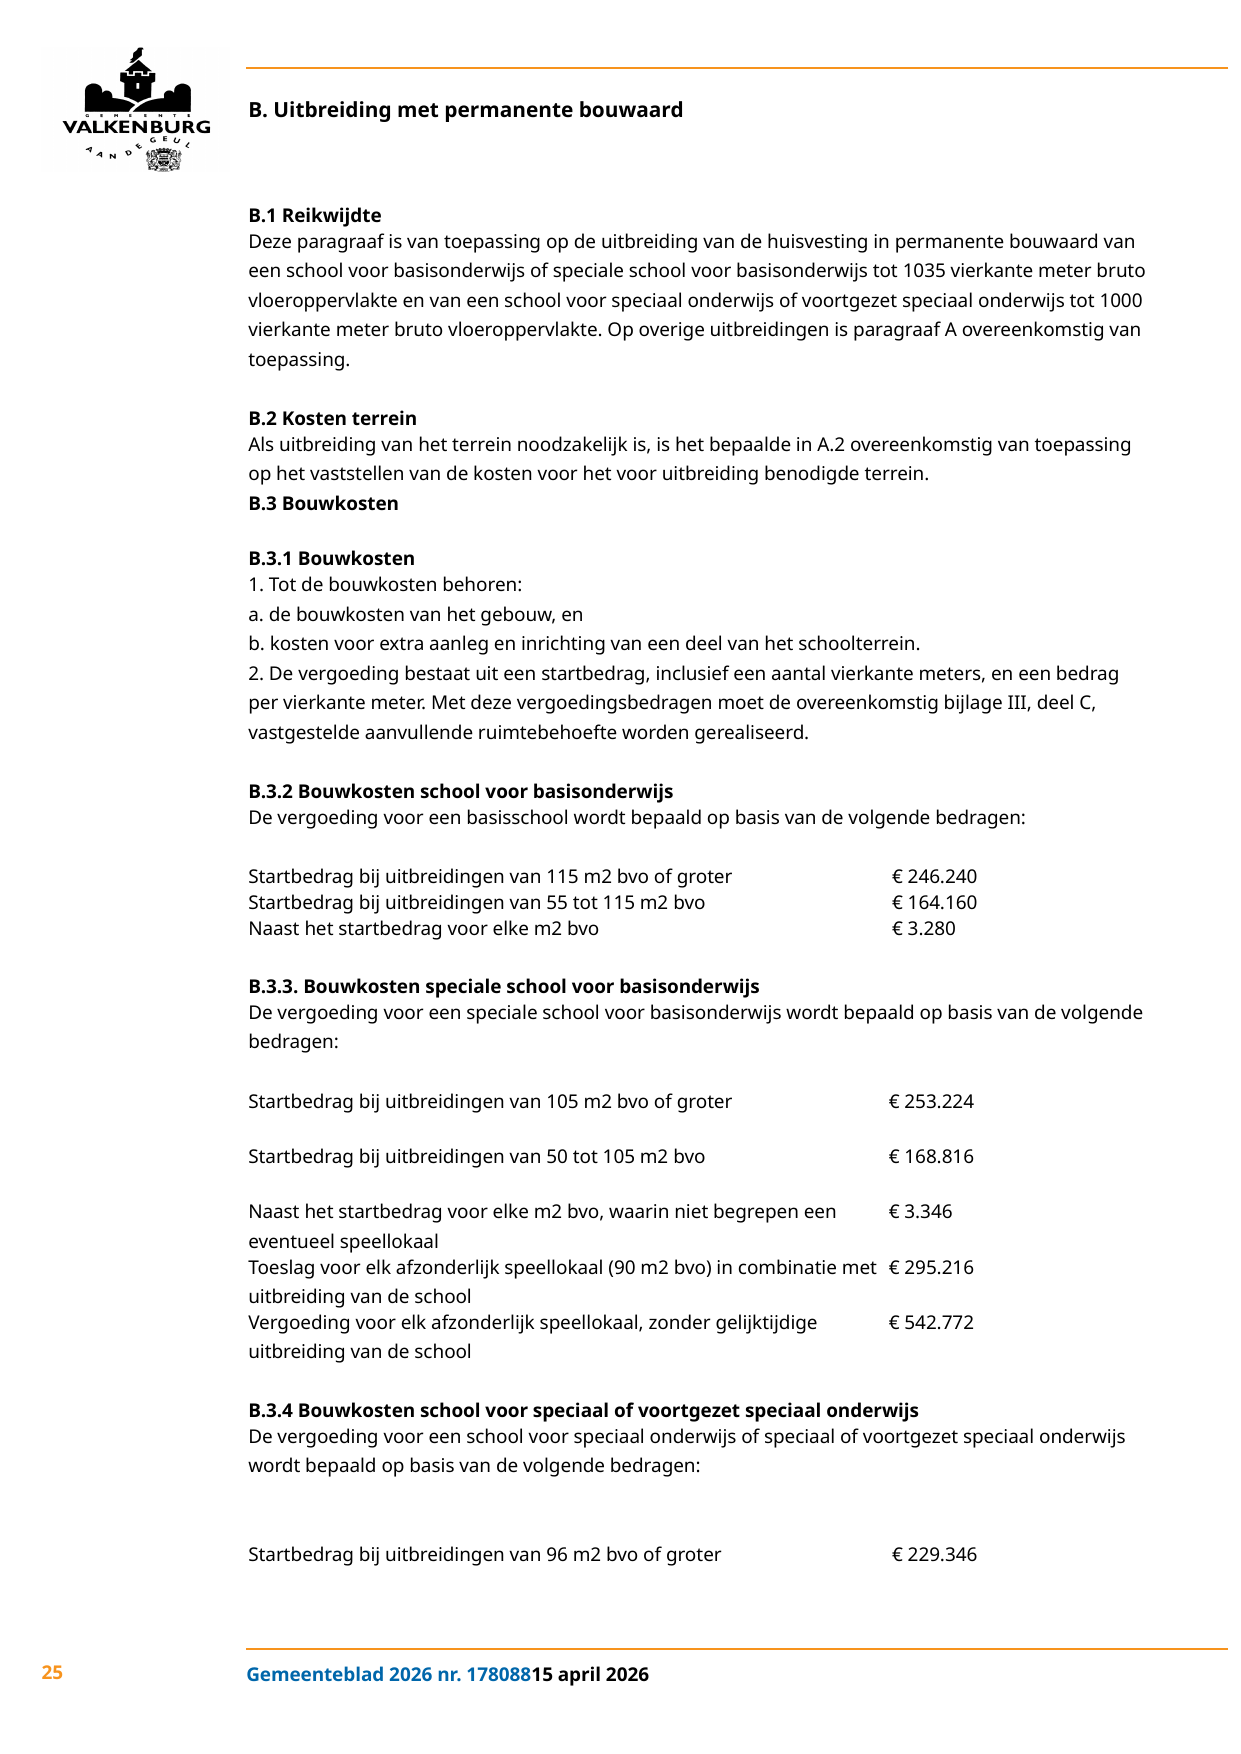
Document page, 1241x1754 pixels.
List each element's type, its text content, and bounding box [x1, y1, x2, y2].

table_cell € 3.280 [892, 915, 1152, 941]
text B.3 Bouwkosten [248, 490, 1152, 516]
table_header € 253.224 [889, 1088, 1152, 1143]
table_cell € 168.816 [889, 1143, 1152, 1198]
table_header € 246.240 [892, 863, 1152, 889]
text a. de bouwkosten van het gebouw, en [248, 601, 1152, 627]
table_cell Startbedrag bij uitbreidingen van 55 tot 115 m2 bvo [248, 889, 892, 915]
table_cell Naast het startbedrag voor elke m2 bvo [248, 915, 892, 941]
text B.3.3. Bouwkosten speciale school voor basisonderwijs [248, 973, 1152, 999]
table_cell € 3.346 [889, 1199, 1152, 1254]
table_cell Naast het startbedrag voor elke m2 bvo, waarin niet begrepen een eventueel speellokaal [248, 1199, 888, 1254]
table_header Startbedrag bij uitbreidingen van 105 m2 bvo of groter [248, 1088, 888, 1143]
text Als uitbreiding van het terrein noodzakelijk is, is het bepaalde in A.2 overeenkomstig van toepassing op het vaststellen van de kosten voor het voor uitbreiding benodigde terrein. [248, 431, 1152, 486]
text De vergoeding voor een basisschool wordt bepaald op basis van de volgende bedragen: [248, 804, 1152, 830]
text De vergoeding voor een school voor speciaal onderwijs of speciaal of voortgezet speciaal onderwijs wordt bepaald op basis van de volgende bedragen: [248, 1423, 1152, 1478]
table_header Startbedrag bij uitbreidingen van 115 m2 bvo of groter [248, 863, 892, 889]
text 2. De vergoeding bestaat uit een startbedrag, inclusief een aantal vierkante meters, en een bedrag per vierkante meter. Met deze vergoedingsbedragen moet de overeenkomstig bijlage III, deel C, vastgestelde aanvullende ruimtebehoefte worden gerealiseerd. [248, 660, 1152, 745]
table_cell € 542.772 [889, 1309, 1152, 1364]
text B.3.1 Bouwkosten [248, 546, 1152, 571]
table_cell Vergoeding voor elk afzonderlijk speellokaal, zonder gelijktijdige uitbreiding van de school [248, 1309, 888, 1364]
table_cell Toeslag voor elk afzonderlijk speellokaal (90 m2 bvo) in combinatie met uitbreiding van de school [248, 1254, 888, 1309]
table_cell Startbedrag bij uitbreidingen van 50 tot 105 m2 bvo [248, 1143, 888, 1198]
text B.3.2 Bouwkosten school voor basisonderwijs [248, 778, 1152, 804]
picture [41, 47, 231, 172]
text 1. Tot de bouwkosten behoren: [248, 571, 1152, 597]
text B.3.4 Bouwkosten school voor speciaal of voortgezet speciaal onderwijs [248, 1397, 1152, 1423]
table_header € 229.346 [892, 1541, 1152, 1597]
text Deze paragraaf is van toepassing op de uitbreiding van de huisvesting in permanente bouwaard van een school voor basisonderwijs of speciale school voor basisonderwijs tot 1035 vierkante meter bruto vloeroppervlakte en van een school voor speciaal onderwijs of voortgezet speciaal onderwijs tot 1000 vierkante meter bruto vloeroppervlakte. Op overige uitbreidingen is paragraaf A overeenkomstig van toepassing. [248, 228, 1152, 372]
table_cell € 164.160 [892, 889, 1152, 915]
text B.1 Reikwijdte [248, 202, 1152, 228]
table_header Startbedrag bij uitbreidingen van 96 m2 bvo of groter [248, 1541, 892, 1597]
table_cell € 295.216 [889, 1254, 1152, 1309]
text b. kosten voor extra aanleg en inrichting van een deel van het schoolterrein. [248, 630, 1152, 656]
text B.2 Kosten terrein [248, 405, 1152, 431]
text De vergoeding voor een speciale school voor basisonderwijs wordt bepaald op basis van de volgende bedragen: [248, 999, 1152, 1054]
text B. Uitbreiding met permanente bouwaard [248, 95, 1152, 123]
